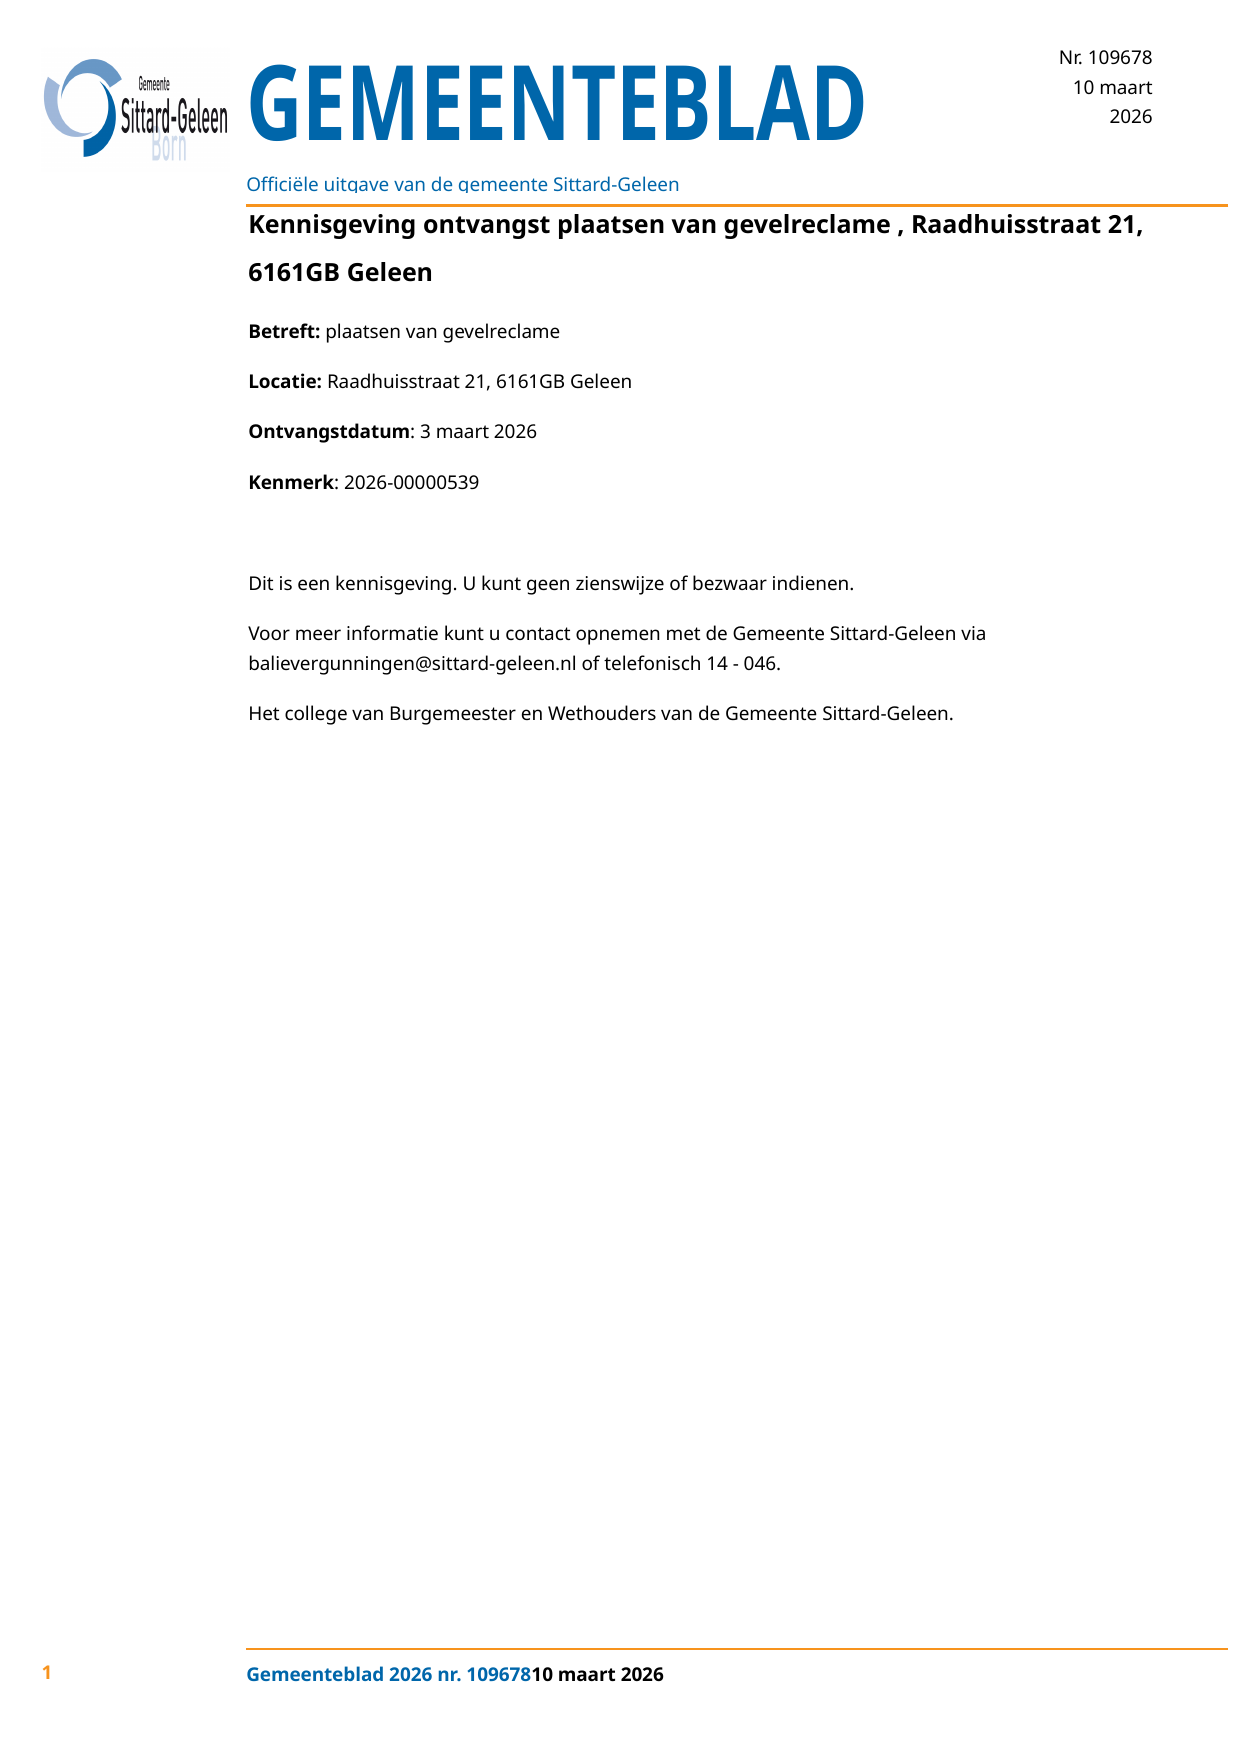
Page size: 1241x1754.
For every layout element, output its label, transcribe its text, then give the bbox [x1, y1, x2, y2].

text Dit is een kennisgeving. U kunt geen zienswijze of bezwaar indienen. [248, 570, 1152, 596]
text Kenmerk: 2026-00000539 [248, 469, 1152, 495]
text Ontvangstdatum: 3 maart 2026 [248, 419, 1152, 444]
text Betreft: plaatsen van gevelreclame [248, 318, 1152, 344]
text Locatie: Raadhuisstraat 21, 6161GB Geleen [248, 368, 1152, 394]
text Voor meer informatie kunt u contact opnemen met de Gemeente Sittard-Geleen via balievergunningen@sittard-geleen.nl of telefonisch 14 - 046. [248, 620, 1152, 676]
text Kennisgeving ontvangst plaatsen van gevelreclame , Raadhuisstraat 21, 6161GB Geleen [248, 207, 1152, 288]
picture [41, 47, 231, 172]
text Het college van Burgemeester en Wethouders van de Gemeente Sittard-Geleen. [248, 700, 1152, 726]
